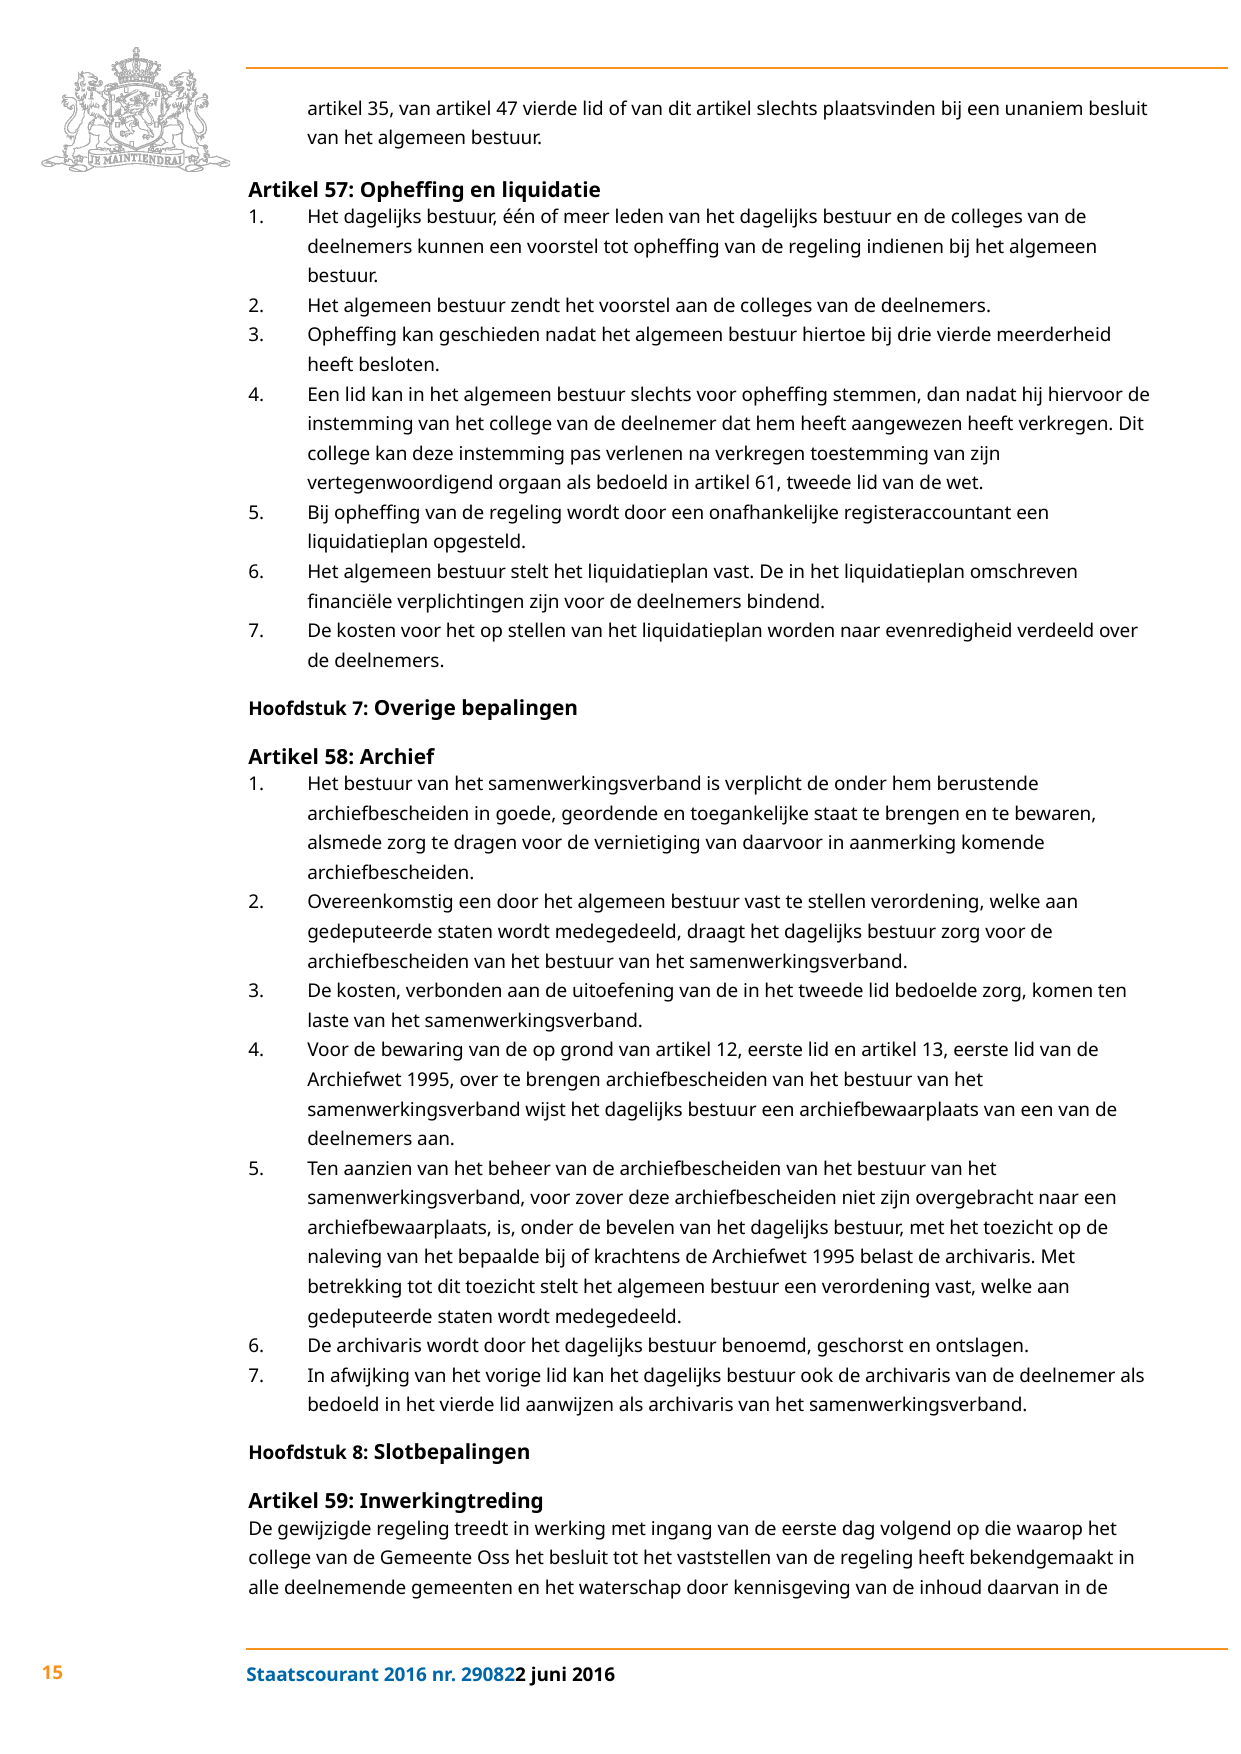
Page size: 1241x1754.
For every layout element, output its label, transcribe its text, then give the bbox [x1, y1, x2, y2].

list De kosten, verbonden aan de uitoefening van de in het tweede lid bedoelde zorg, komen ten laste van het samenwerkingsverband. [248, 977, 1152, 1033]
list Het algemeen bestuur stelt het liquidatieplan vast. De in het liquidatieplan omschreven financiële verplichtingen zijn voor de deelnemers bindend. [248, 558, 1152, 613]
list Voor de bewaring van de op grond van artikel 12, eerste lid en artikel 13, eerste lid van de Archiefwet 1995, over te brengen archiefbescheiden van het bestuur van het samenwerkingsverband wijst het dagelijks bestuur een archiefbewaarplaats van een van de deelnemers aan. [248, 1037, 1152, 1151]
list Ten aanzien van het beheer van de archiefbescheiden van het bestuur van het samenwerkingsverband, voor zover deze archiefbescheiden niet zijn overgebracht naar een archiefbewaarplaats, is, onder de bevelen van het dagelijks bestuur, met het toezicht op de naleving van het bepaalde bij of krachtens de Archiefwet 1995 belast de archivaris. Met betrekking tot dit toezicht stelt het algemeen bestuur een verordening vast, welke aan gedeputeerde staten wordt medegedeeld. [248, 1155, 1152, 1328]
list De archivaris wordt door het dagelijks bestuur benoemd, geschorst en ontslagen. [248, 1332, 1152, 1358]
list Opheffing kan geschieden nadat het algemeen bestuur hiertoe bij drie vierde meerderheid heeft besloten. [248, 322, 1152, 377]
text De gewijzigde regeling treedt in werking met ingang van de eerste dag volgend op die waarop het college van de Gemeente Oss het besluit tot het vaststellen van de regeling heeft bekendgemaakt in alle deelnemende gemeenten en het waterschap door kennisgeving van de inhoud daarvan in de [248, 1515, 1152, 1600]
text Artikel 57: Opheffing en liquidatie [248, 175, 1152, 203]
text Hoofdstuk 7: Overige bepalingen [248, 693, 1152, 721]
picture [41, 47, 231, 172]
list In afwijking van het vorige lid kan het dagelijks bestuur ook de archivaris van de deelnemer als bedoeld in het vierde lid aanwijzen als archivaris van het samenwerkingsverband. [248, 1362, 1152, 1417]
list Het dagelijks bestuur, één of meer leden van het dagelijks bestuur en de colleges van de deelnemers kunnen een voorstel tot opheffing van de regeling indienen bij het algemeen bestuur. [248, 203, 1152, 288]
text Artikel 58: Archief [248, 742, 1152, 770]
list Overeenkomstig een door het algemeen bestuur vast te stellen verordening, welke aan gedeputeerde staten wordt medegedeeld, draagt het dagelijks bestuur zorg voor de archiefbescheiden van het bestuur van het samenwerkingsverband. [248, 889, 1152, 973]
list De kosten voor het op stellen van het liquidatieplan worden naar evenredigheid verdeeld over de deelnemers. [248, 617, 1152, 673]
list Bij opheffing van de regeling wordt door een onafhankelijke registeraccountant een liquidatieplan opgesteld. [248, 499, 1152, 554]
text Hoofdstuk 8: Slotbepalingen [248, 1437, 1152, 1466]
list artikel 35, van artikel 47 vierde lid of van dit artikel slechts plaatsvinden bij een unaniem besluit van het algemeen bestuur. [248, 95, 1152, 150]
list Het algemeen bestuur zendt het voorstel aan de colleges van de deelnemers. [248, 292, 1152, 318]
text Artikel 59: Inwerkingtreding [248, 1486, 1152, 1515]
list Het bestuur van het samenwerkingsverband is verplicht de onder hem berustende archiefbescheiden in goede, geordende en toegankelijke staat te brengen en te bewaren, alsmede zorg te dragen voor de vernietiging van daarvoor in aanmerking komende archiefbescheiden. [248, 770, 1152, 885]
list Een lid kan in het algemeen bestuur slechts voor opheffing stemmen, dan nadat hij hiervoor de instemming van het college van de deelnemer dat hem heeft aangewezen heeft verkregen. Dit college kan deze instemming pas verlenen na verkregen toestemming van zijn vertegenwoordigend orgaan als bedoeld in artikel 61, tweede lid van de wet. [248, 381, 1152, 495]
